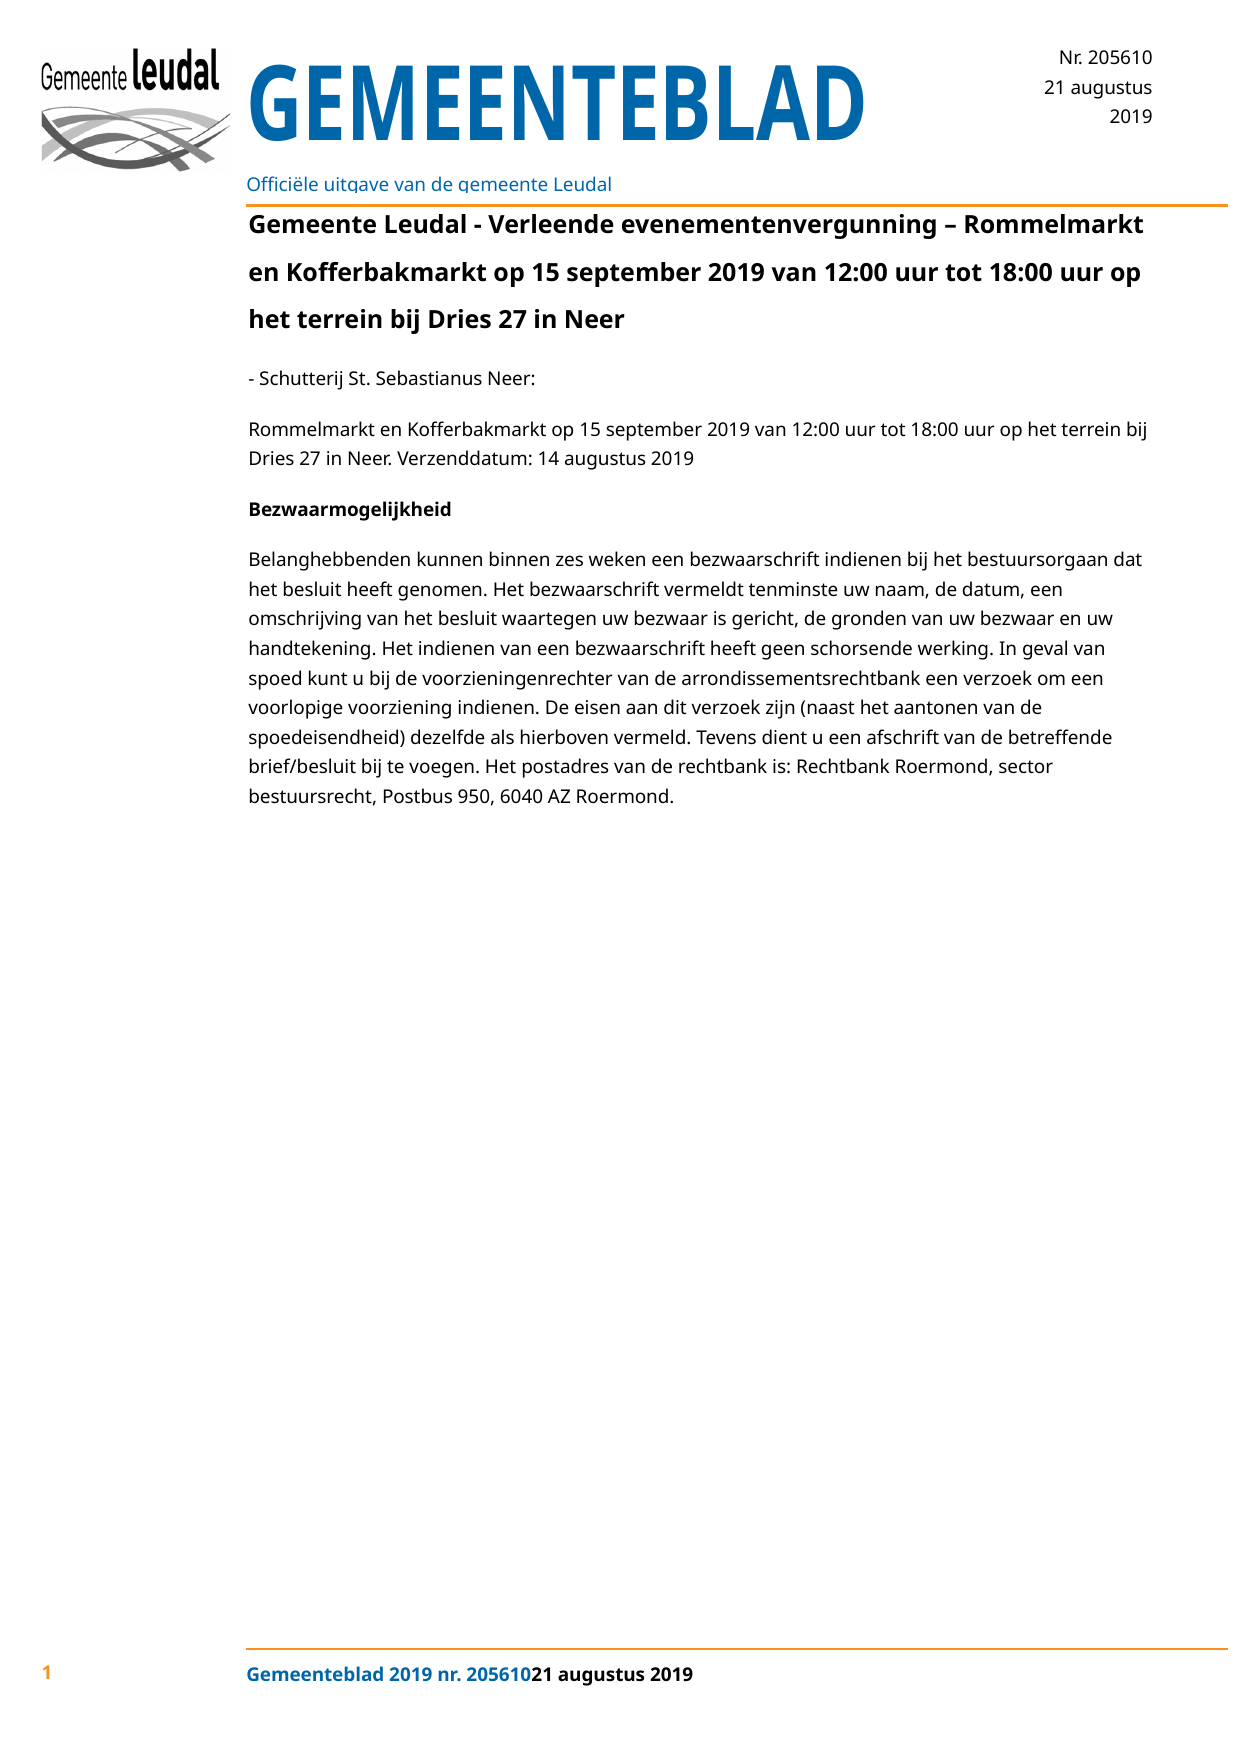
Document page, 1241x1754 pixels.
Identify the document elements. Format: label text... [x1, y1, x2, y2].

text Bezwaarmogelijkheid [248, 496, 1152, 522]
text Gemeente Leudal - Verleende evenementenvergunning – Rommelmarkt en Kofferbakmarkt op 15 september 2019 van 12:00 uur tot 18:00 uur op het terrein bij Dries 27 in Neer [248, 207, 1152, 336]
picture [41, 47, 231, 172]
text Rommelmarkt en Kofferbakmarkt op 15 september 2019 van 12:00 uur tot 18:00 uur op het terrein bij Dries 27 in Neer. Verzenddatum: 14 augustus 2019 [248, 416, 1152, 471]
text Belanghebbenden kunnen binnen zes weken een bezwaarschrift indienen bij het bestuursorgaan dat het besluit heeft genomen. Het bezwaarschrift vermeldt tenminste uw naam, de datum, een omschrijving van het besluit waartegen uw bezwaar is gericht, de gronden van uw bezwaar en uw handtekening. Het indienen van een bezwaarschrift heeft geen schorsende werking. In geval van spoed kunt u bij de voorzieningenrechter van de arrondissementsrechtbank een verzoek om een voorlopige voorziening indienen. De eisen aan dit verzoek zijn (naast het aantonen van de spoedeisendheid) dezelfde als hierboven vermeld. Tevens dient u een afschrift van de betreffende brief/besluit bij te voegen. Het postadres van de rechtbank is: Rechtbank Roermond, sector bestuursrecht, Postbus 950, 6040 AZ Roermond. [248, 546, 1152, 809]
text - Schutterij St. Sebastianus Neer: [248, 366, 1152, 391]
